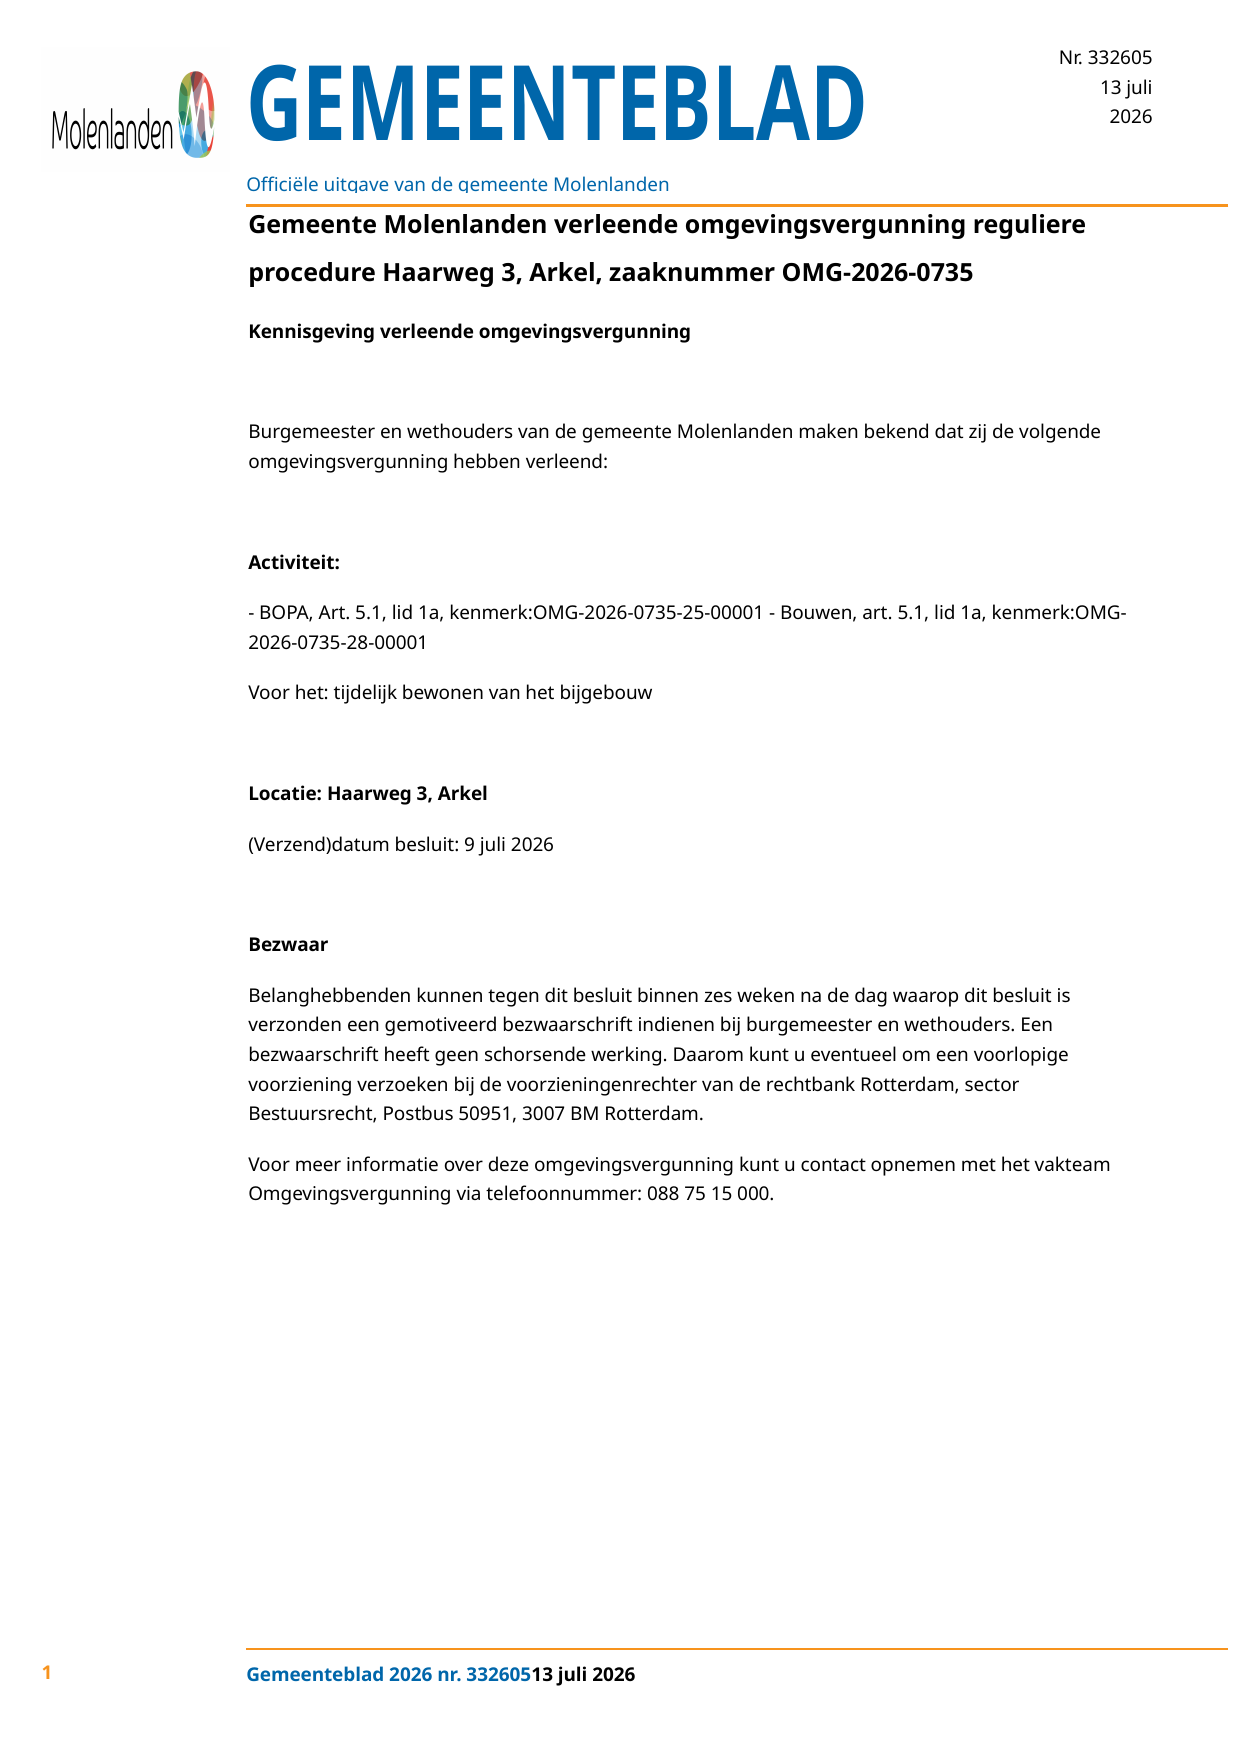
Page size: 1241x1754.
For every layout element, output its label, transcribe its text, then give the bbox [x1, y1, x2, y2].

text Belanghebbenden kunnen tegen dit besluit binnen zes weken na de dag waarop dit besluit is verzonden een gemotiveerd bezwaarschrift indienen bij burgemeester en wethouders. Een bezwaarschrift heeft geen schorsende werking. Daarom kunt u eventueel om een voorlopige voorziening verzoeken bij de voorzieningenrechter van de rechtbank Rotterdam, sector Bestuursrecht, Postbus 50951, 3007 BM Rotterdam. [248, 982, 1152, 1126]
text Voor meer informatie over deze omgevingsvergunning kunt u contact opnemen met het vakteam Omgevingsvergunning via telefoonnummer: 088 75 15 000. [248, 1151, 1152, 1206]
text Burgemeester en wethouders van de gemeente Molenlanden maken bekend dat zij de volgende omgevingsvergunning hebben verleend: [248, 419, 1152, 474]
text (Verzend)datum besluit: 9 juli 2026 [248, 831, 1152, 857]
text Bezwaar [248, 932, 1152, 957]
text Gemeente Molenlanden verleende omgevingsvergunning reguliere procedure Haarweg 3, Arkel, zaaknummer OMG-2026-0735 [248, 207, 1152, 288]
text Activiteit: [248, 549, 1152, 575]
text - BOPA, Art. 5.1, lid 1a, kenmerk:OMG-2026-0735-25-00001 - Bouwen, art. 5.1, lid 1a, kenmerk:OMG-2026-0735-28-00001 [248, 599, 1152, 655]
text Locatie: Haarweg 3, Arkel [248, 780, 1152, 806]
text Voor het: tijdelijk bewonen van het bijgebouw [248, 679, 1152, 705]
picture [41, 47, 231, 172]
text Kennisgeving verleende omgevingsvergunning [248, 318, 1152, 344]
